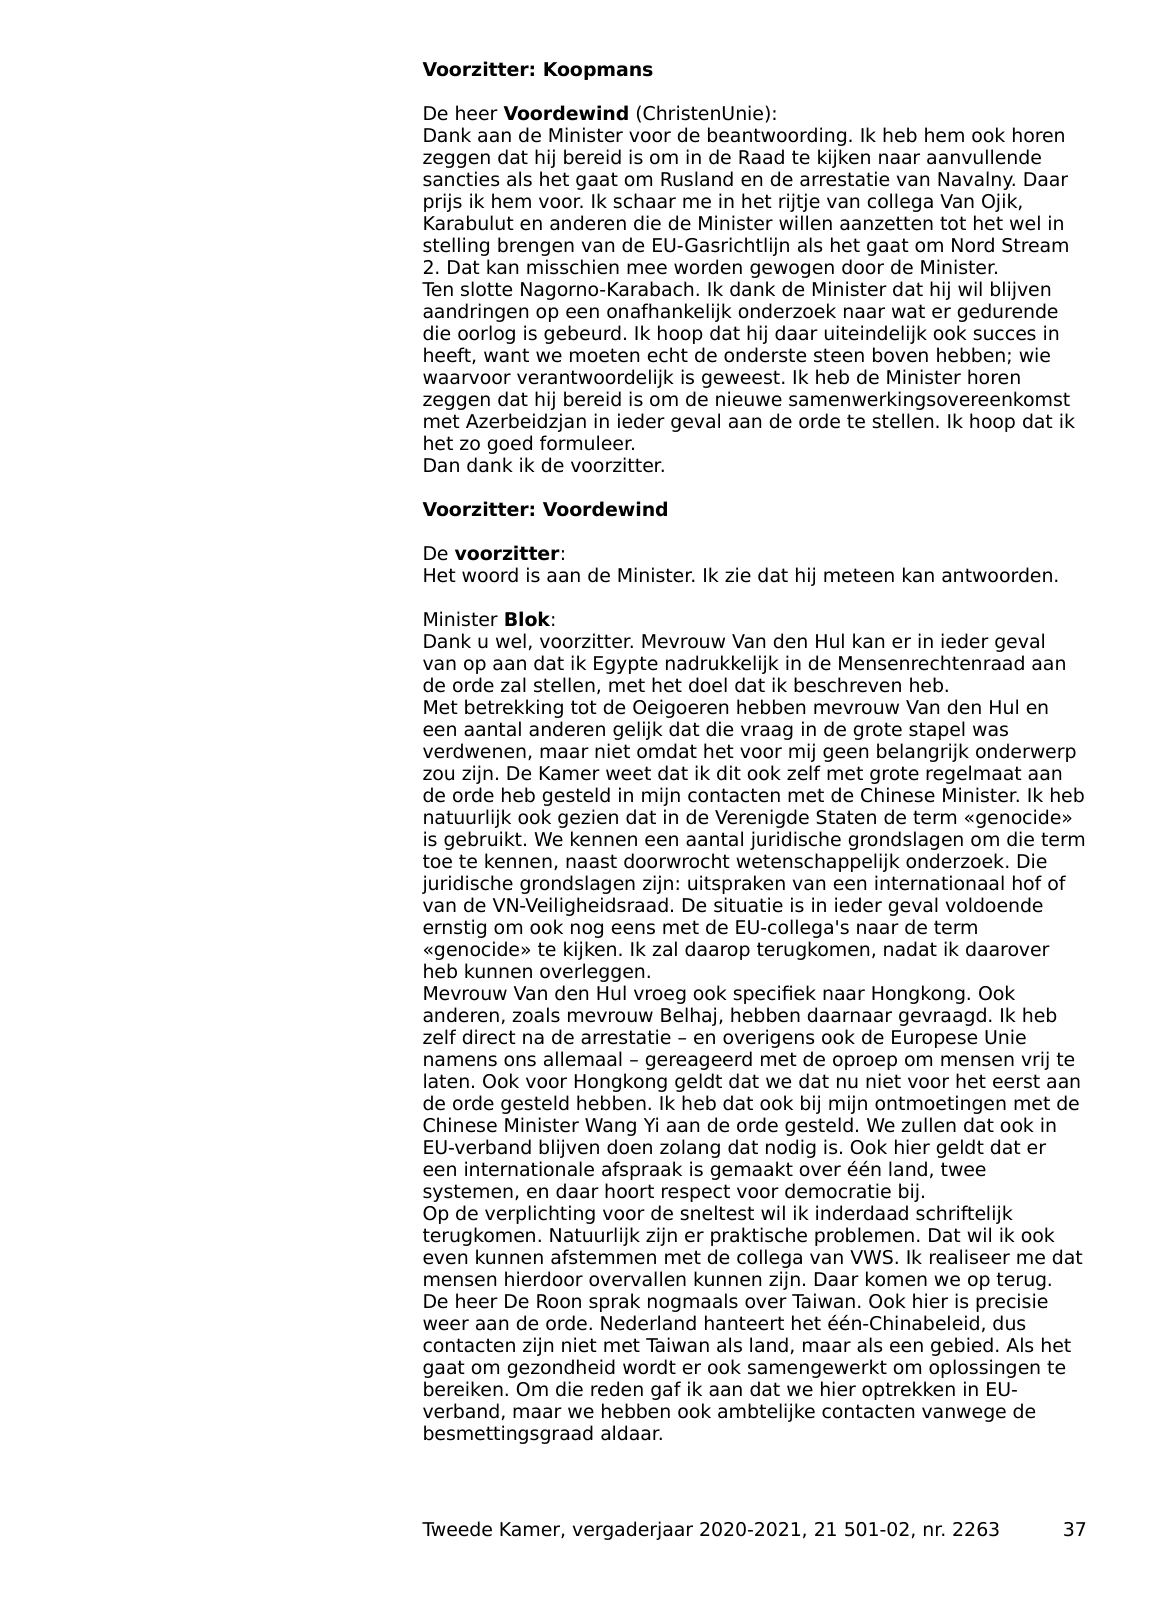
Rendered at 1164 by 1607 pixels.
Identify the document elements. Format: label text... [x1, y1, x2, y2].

text De voorzitter: [422, 543, 1087, 565]
text Mevrouw Van den Hul vroeg ook specifiek naar Hongkong. Ook anderen, zoals mevrouw Belhaj, hebben daarnaar gevraagd. Ik heb zelf direct na de arrestatie – en overigens ook de Europese Unie namens ons allemaal – gereageerd met de oproep om mensen vrij te laten. Ook voor Hongkong geldt dat we dat nu niet voor het eerst aan de orde gesteld hebben. Ik heb dat ook bij mijn ontmoetingen met de Chinese Minister Wang Yi aan de orde gesteld. We zullen dat ook in EU-verband blijven doen zolang dat nodig is. Ook hier geldt dat er een internationale afspraak is gemaakt over één land, twee systemen, en daar hoort respect voor democratie bij. [422, 983, 1087, 1203]
text Dank aan de Minister voor de beantwoording. Ik heb hem ook horen zeggen dat hij bereid is om in de Raad te kijken naar aanvullende sancties als het gaat om Rusland en de arrestatie van Navalny. Daar prijs ik hem voor. Ik schaar me in het rijtje van collega Van Ojik, Karabulut en anderen die de Minister willen aanzetten tot het wel in stelling brengen van de EU-Gasrichtlijn als het gaat om Nord Stream 2. Dat kan misschien mee worden gewogen door de Minister. [422, 125, 1087, 279]
text De heer De Roon sprak nogmaals over Taiwan. Ook hier is precisie weer aan de orde. Nederland hanteert het één-Chinabeleid, dus contacten zijn niet met Taiwan als land, maar als een gebied. Als het gaat om gezondheid wordt er ook samengewerkt om oplossingen te bereiken. Om die reden gaf ik aan dat we hier optrekken in EU-verband, maar we hebben ook ambtelijke contacten vanwege de besmettingsgraad aldaar. [422, 1291, 1087, 1444]
text Met betrekking tot de Oeigoeren hebben mevrouw Van den Hul en een aantal anderen gelijk dat die vraag in de grote stapel was verdwenen, maar niet omdat het voor mij geen belangrijk onderwerp zou zijn. De Kamer weet dat ik dit ook zelf met grote regelmaat aan de orde heb gesteld in mijn contacten met de Chinese Minister. Ik heb natuurlijk ook gezien dat in de Verenigde Staten de term «genocide» is gebruikt. We kennen een aantal juridische grondslagen om die term toe te kennen, naast doorwrocht wetenschappelijk onderzoek. Die juridische grondslagen zijn: uitspraken van een internationaal hof of van de VN-Veiligheidsraad. De situatie is in ieder geval voldoende ernstig om ook nog eens met de EU-collega's naar de term «genocide» te kijken. Ik zal daarop terugkomen, nadat ik daarover heb kunnen overleggen. [422, 697, 1087, 983]
text De heer Voordewind (ChristenUnie): [422, 103, 1087, 125]
text Op de verplichting voor de sneltest wil ik inderdaad schriftelijk terugkomen. Natuurlijk zijn er praktische problemen. Dat wil ik ook even kunnen afstemmen met de collega van VWS. Ik realiseer me dat mensen hierdoor overvallen kunnen zijn. Daar komen we op terug. [422, 1203, 1087, 1291]
text Het woord is aan de Minister. Ik zie dat hij meteen kan antwoorden. [422, 565, 1087, 587]
subtitle Voorzitter: Voordewind [422, 499, 1087, 521]
text Minister Blok: [422, 609, 1087, 631]
subtitle Voorzitter: Koopmans [422, 59, 1087, 81]
text Ten slotte Nagorno-Karabach. Ik dank de Minister dat hij wil blijven aandringen op een onafhankelijk onderzoek naar wat er gedurende die oorlog is gebeurd. Ik hoop dat hij daar uiteindelijk ook succes in heeft, want we moeten echt de onderste steen boven hebben; wie waarvoor verantwoordelijk is geweest. Ik heb de Minister horen zeggen dat hij bereid is om de nieuwe samenwerkingsovereenkomst met Azerbeidzjan in ieder geval aan de orde te stellen. Ik hoop dat ik het zo goed formuleer. [422, 279, 1087, 455]
text Dan dank ik de voorzitter. [422, 455, 1087, 477]
text Dank u wel, voorzitter. Mevrouw Van den Hul kan er in ieder geval van op aan dat ik Egypte nadrukkelijk in de Mensenrechtenraad aan de orde zal stellen, met het doel dat ik beschreven heb. [422, 631, 1087, 697]
